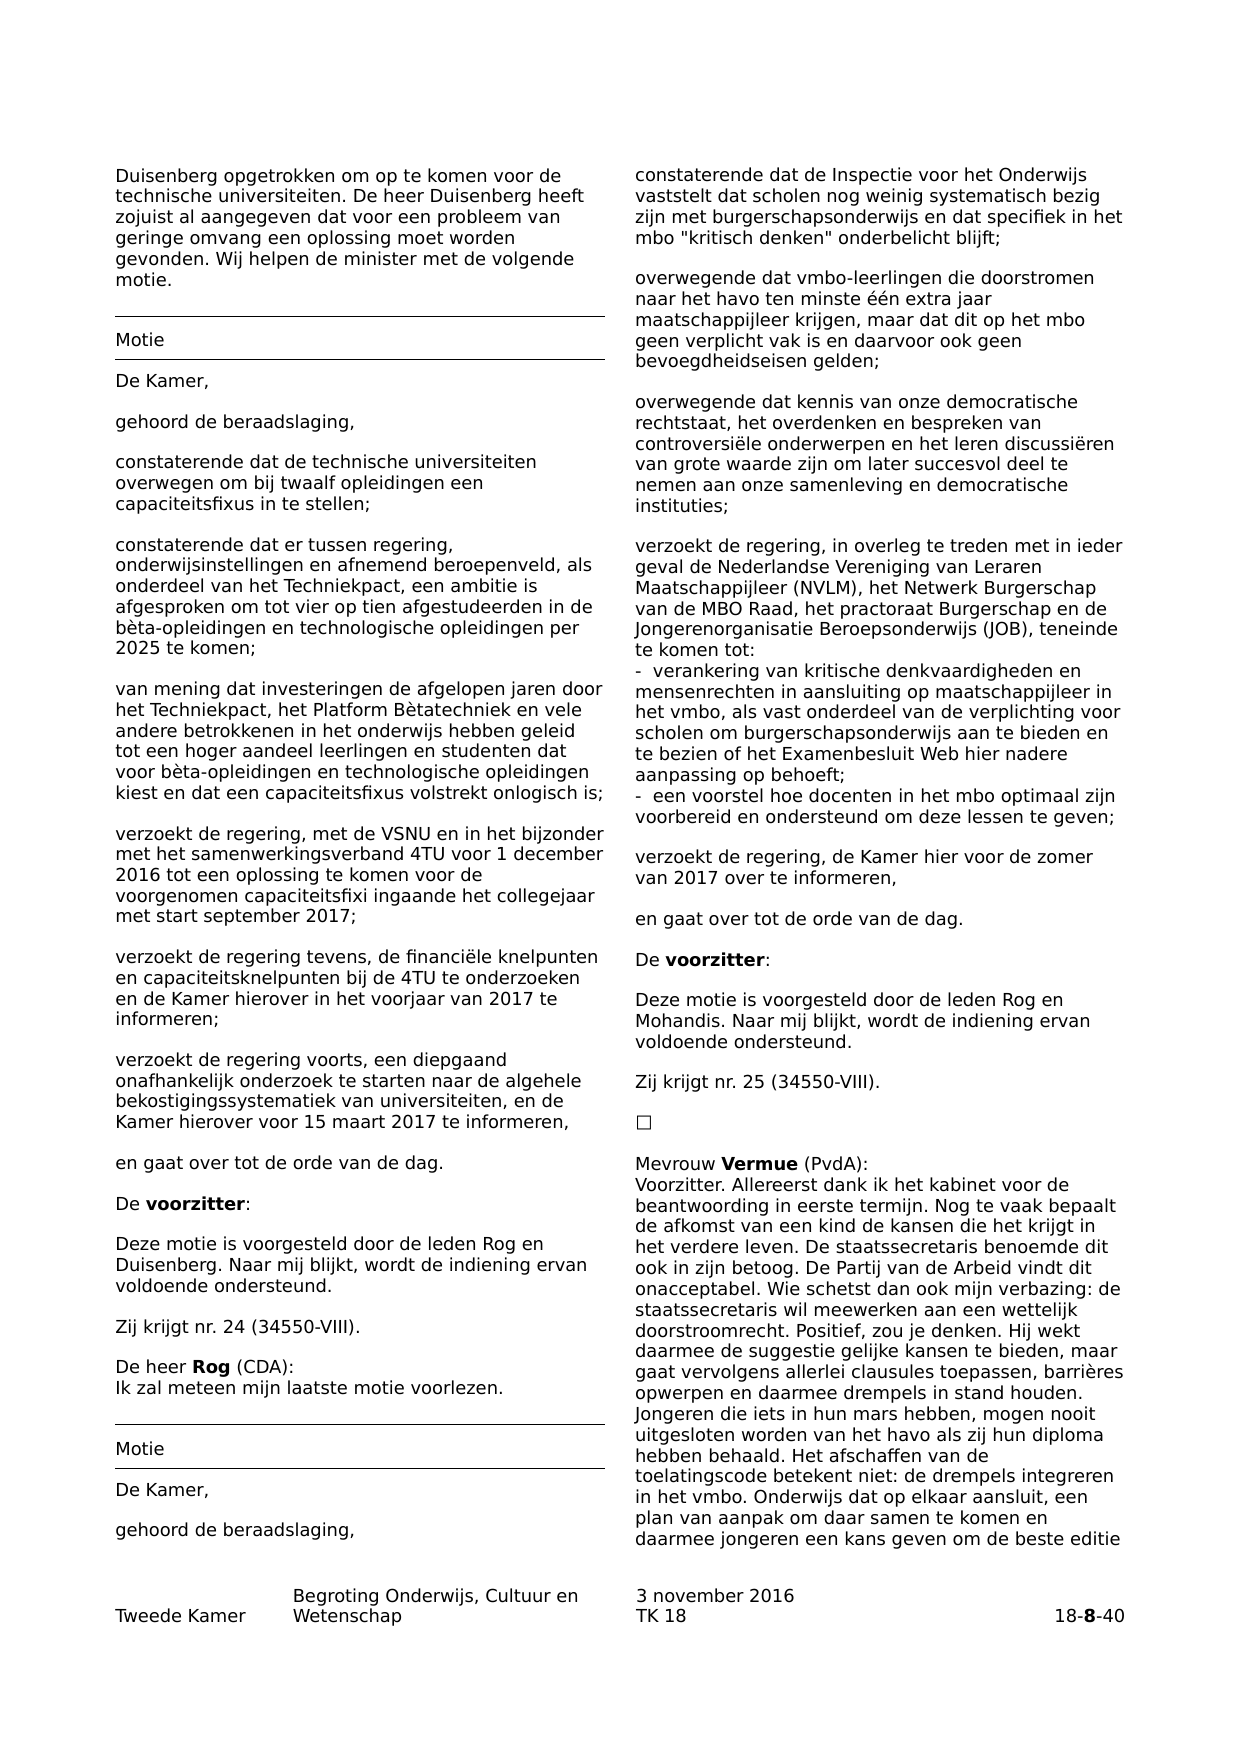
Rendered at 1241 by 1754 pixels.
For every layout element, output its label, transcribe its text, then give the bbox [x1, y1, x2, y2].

text Zij krijgt nr. 25 (34550-VIII). [635, 1072, 1125, 1093]
text overwegende dat kennis van onze democratische rechtstaat, het overdenken en bespreken van controversiële onderwerpen en het leren discussiëren van grote waarde zijn om later succesvol deel te nemen aan onze samenleving en democratische instituties; [635, 392, 1125, 516]
text Mevrouw Vermue (PvdA): [635, 1154, 1125, 1174]
text Voorzitter. Allereerst dank ik het kabinet voor de beantwoording in eerste termijn. Nog te vaak bepaalt de afkomst van een kind de kansen die het krijgt in het verdere leven. De staatssecretaris benoemde dit ook in zijn betoog. De Partij van de Arbeid vindt dit onacceptabel. Wie schetst dan ook mijn verbazing: de staatssecretaris wil meewerken aan een wettelijk doorstroomrecht. Positief, zou je denken. Hij wekt daarmee de suggestie gelijke kansen te bieden, maar gaat vervolgens allerlei clausules toepassen, barrières opwerpen en daarmee drempels in stand houden. Jongeren die iets in hun mars hebben, mogen nooit uitgesloten worden van het havo als zij hun diploma hebben behaald. Het afschaffen van de toelatingscode betekent niet: de drempels integreren in het vmbo. Onderwijs dat op elkaar aansluit, een plan van aanpak om daar samen te komen en daarmee jongeren een kans geven om de beste editie [635, 1174, 1125, 1549]
text overwegende dat vmbo-leerlingen die doorstromen naar het havo ten minste één extra jaar maatschappijleer krijgen, maar dat dit op het mbo geen verplicht vak is en daarvoor ook geen bevoegdheidseisen gelden; [635, 268, 1125, 372]
text Deze motie is voorgesteld door de leden Rog en Duisenberg. Naar mij blijkt, wordt de indiening ervan voldoende ondersteund. [115, 1234, 605, 1296]
text Zij krijgt nr. 24 (34550-VIII). [115, 1316, 605, 1337]
text van mening dat investeringen de afgelopen jaren door het Techniekpact, het Platform Bètatechniek en vele andere betrokkenen in het onderwijs hebben geleid tot een hoger aandeel leerlingen en studenten dat voor bèta-opleidingen en technologische opleidingen kiest en dat een capaciteitsfixus volstrekt onlogisch is; [115, 679, 605, 803]
text De voorzitter: [635, 949, 1125, 970]
text constaterende dat de Inspectie voor het Onderwijs vaststelt dat scholen nog weinig systematisch bezig zijn met burgerschapsonderwijs en dat specifiek in het mbo "kritisch denken" onderbelicht blijft; [635, 165, 1125, 248]
text en gaat over tot de orde van de dag. [635, 909, 1125, 929]
text verzoekt de regering, de Kamer hier voor de zomer van 2017 over te informeren, [635, 847, 1125, 889]
text Motie [115, 1439, 605, 1459]
list een voorstel hoe docenten in het mbo optimaal zijn voorbereid en ondersteund om deze lessen te geven; [635, 786, 1125, 827]
text constaterende dat de technische universiteiten overwegen om bij twaalf opleidingen een capaciteitsfixus in te stellen; [115, 452, 605, 514]
text verzoekt de regering, in overleg te treden met in ieder geval de Nederlandse Vereniging van Leraren Maatschappijleer (NVLM), het Netwerk Burgerschap van de MBO Raad, het practoraat Burgerschap en de Jongerenorganisatie Beroepsonderwijs (JOB), teneinde te komen tot: [635, 536, 1125, 661]
text constaterende dat er tussen regering, onderwijsinstellingen en afnemend beroepenveld, als onderdeel van het Techniekpact, een ambitie is afgesproken om tot vier op tien afgestudeerden in de bèta-opleidingen en technologische opleidingen per 2025 te komen; [115, 534, 605, 659]
text gehoord de beraadslaging, [115, 412, 605, 432]
text Motie [115, 330, 605, 351]
text en gaat over tot de orde van de dag. [115, 1153, 605, 1173]
text De voorzitter: [115, 1193, 605, 1214]
text verzoekt de regering tevens, de financiële knelpunten en capaciteitsknelpunten bij de 4TU te onderzoeken en de Kamer hierover in het voorjaar van 2017 te informeren; [115, 947, 605, 1030]
text Deze motie is voorgesteld door de leden Rog en Mohandis. Naar mij blijkt, wordt de indiening ervan voldoende ondersteund. [635, 990, 1125, 1052]
text ⬜ [635, 1113, 1125, 1134]
text gehoord de beraadslaging, [115, 1520, 605, 1541]
text De Kamer, [115, 1479, 605, 1500]
list verankering van kritische denkvaardigheden en mensenrechten in aansluiting op maatschappijleer in het vmbo, als vast onderdeel van de verplichting voor scholen om burgerschapsonderwijs aan te bieden en te bezien of het Examenbesluit Web hier nadere aanpassing op behoeft; [635, 661, 1125, 786]
text De heer Rog (CDA): [115, 1357, 605, 1378]
text verzoekt de regering voorts, een diepgaand onafhankelijk onderzoek te starten naar de algehele bekostigingssystematiek van universiteiten, en de Kamer hierover voor 15 maart 2017 te informeren, [115, 1050, 605, 1133]
text Duisenberg opgetrokken om op te komen voor de technische universiteiten. De heer Duisenberg heeft zojuist al aangegeven dat voor een probleem van geringe omvang een oplossing moet worden gevonden. Wij helpen de minister met de volgende motie. [115, 165, 605, 290]
text verzoekt de regering, met de VSNU en in het bijzonder met het samenwerkingsverband 4TU voor 1 december 2016 tot een oplossing te komen voor de voorgenomen capaciteitsfixi ingaande het collegejaar met start september 2017; [115, 823, 605, 927]
text Ik zal meteen mijn laatste motie voorlezen. [115, 1378, 605, 1399]
text De Kamer, [115, 371, 605, 392]
